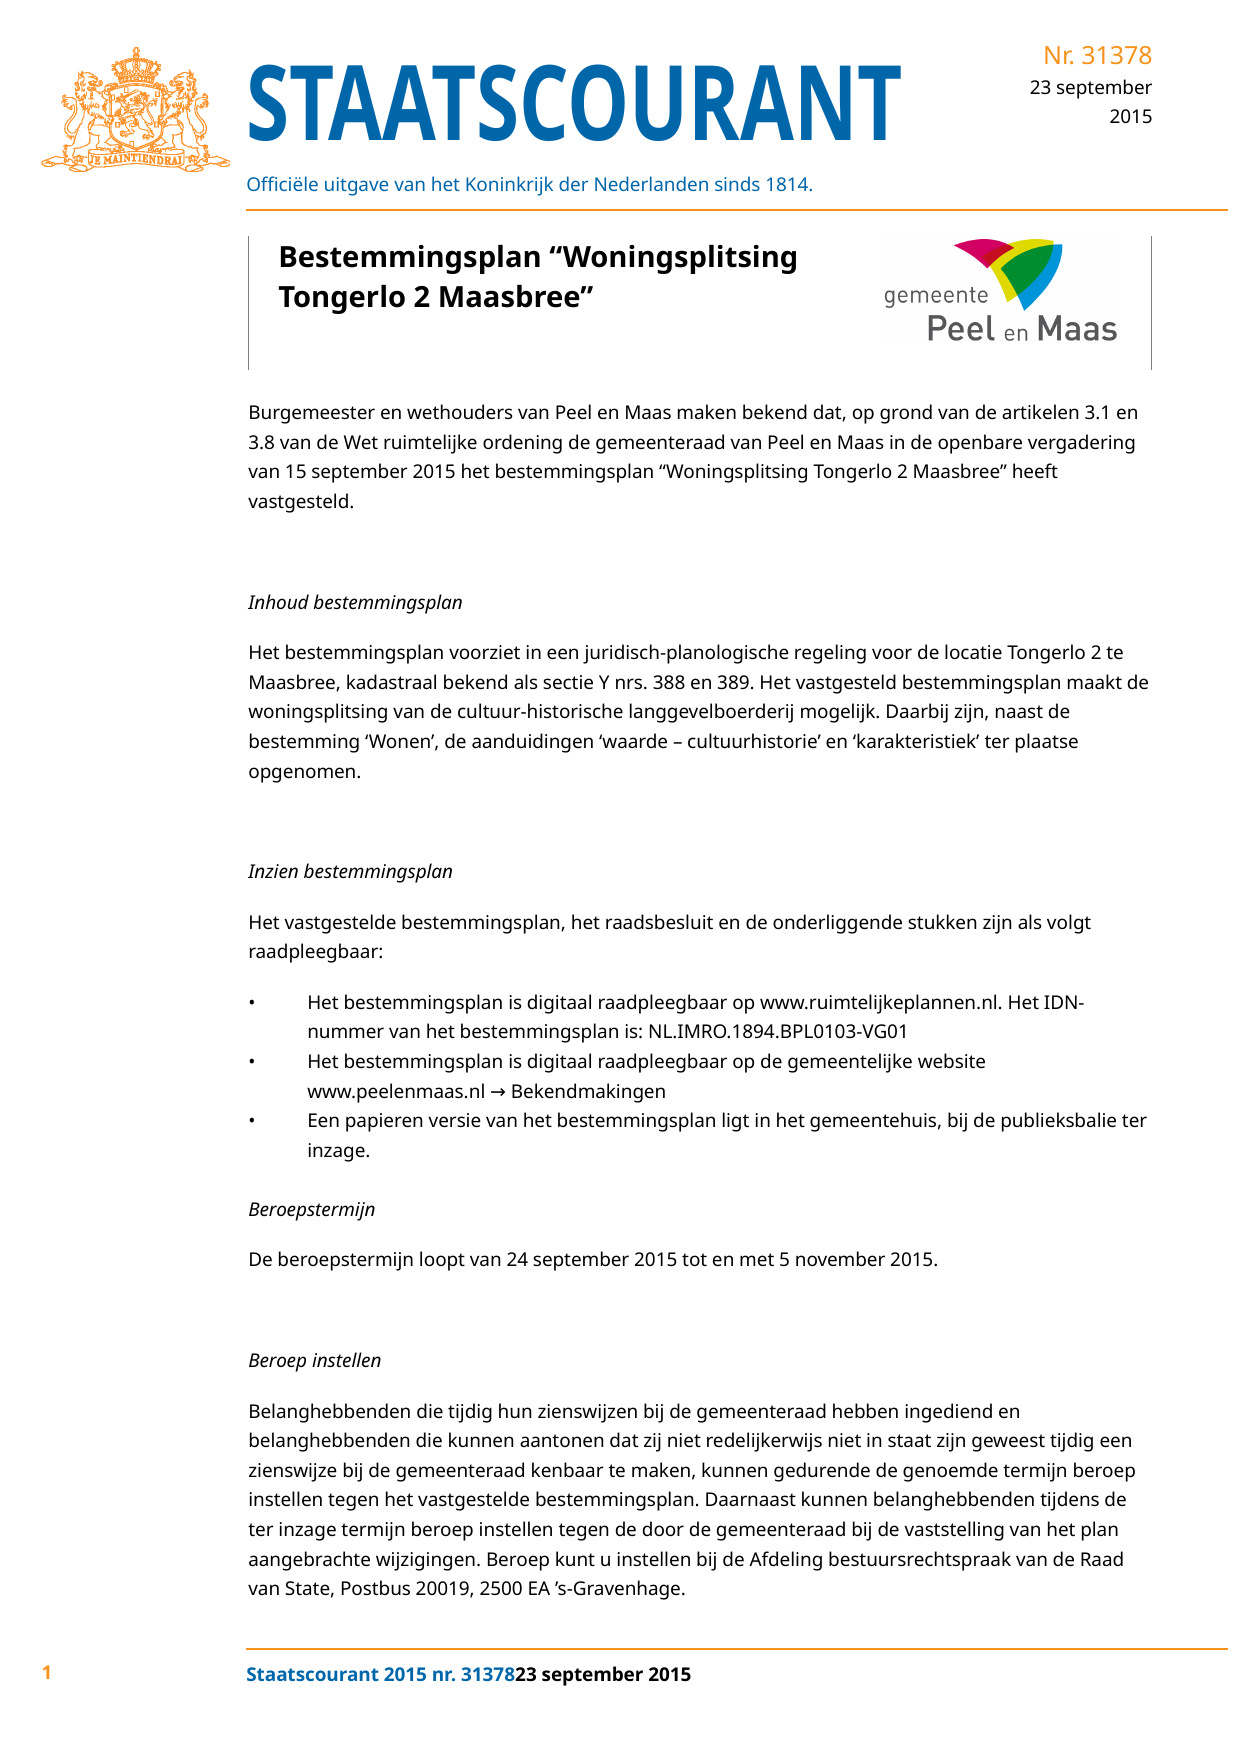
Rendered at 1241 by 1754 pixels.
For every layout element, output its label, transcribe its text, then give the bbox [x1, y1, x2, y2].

text Beroep instellen [248, 1347, 1152, 1373]
list Het bestemmingsplan is digitaal raadpleegbaar op de gemeentelijke website www.peelenmaas.nl → Bekendmakingen [248, 1048, 1152, 1103]
list Een papieren versie van het bestemmingsplan ligt in het gemeentehuis, bij de publieksbalie ter inzage. [248, 1107, 1152, 1163]
text Burgemeester en wethouders van Peel en Maas maken bekend dat, op grond van de artikelen 3.1 en 3.8 van de Wet ruimtelijke ordening de gemeenteraad van Peel en Maas in de openbare vergadering van 15 september 2015 het bestemmingsplan “Woningsplitsing Tongerlo 2 Maasbree” heeft vastgesteld. [248, 399, 1152, 514]
picture [41, 47, 231, 172]
table_header [850, 236, 1151, 370]
text Het vastgestelde bestemmingsplan, het raadsbesluit en de onderliggende stukken zijn als volgt raadpleegbaar: [248, 909, 1152, 964]
text Inzien bestemmingsplan [248, 859, 1152, 884]
text De beroepstermijn loopt van 24 september 2015 tot en met 5 november 2015. [248, 1247, 1152, 1272]
text Inhoud bestemmingsplan [248, 589, 1152, 615]
table_header Bestemmingsplan “Woningsplitsing Tongerlo 2 Maasbree” [249, 236, 850, 370]
text Belanghebbenden die tijdig hun zienswijzen bij de gemeenteraad hebben ingediend en belanghebbenden die kunnen aantonen dat zij niet redelijkerwijs niet in staat zijn geweest tijdig een zienswijze bij de gemeenteraad kenbaar te maken, kunnen gedurende de genoemde termijn beroep instellen tegen het vastgestelde bestemmingsplan. Daarnaast kunnen belanghebbenden tijdens de ter inzage termijn beroep instellen tegen de door de gemeenteraad bij de vaststelling van het plan aangebrachte wijzigingen. Beroep kunt u instellen bij de Afdeling bestuursrechtspraak van de Raad van State, Postbus 20019, 2500 EA ’s-Gravenhage. [248, 1398, 1152, 1601]
text Beroepstermijn [248, 1196, 1152, 1222]
picture [882, 236, 1119, 345]
text Het bestemmingsplan voorziet in een juridisch-planologische regeling voor de locatie Tongerlo 2 te Maasbree, kadastraal bekend als sectie Y nrs. 388 en 389. Het vastgesteld bestemmingsplan maakt de woningsplitsing van de cultuur-historische langgevelboerderij mogelijk. Daarbij zijn, naast de bestemming ‘Wonen’, de aanduidingen ‘waarde – cultuurhistorie’ en ‘karakteristiek’ ter plaatse opgenomen. [248, 639, 1152, 783]
list Het bestemmingsplan is digitaal raadpleegbaar op www.ruimtelijkeplannen.nl. Het IDN-nummer van het bestemmingsplan is: NL.IMRO.1894.BPL0103-VG01 [248, 989, 1152, 1044]
